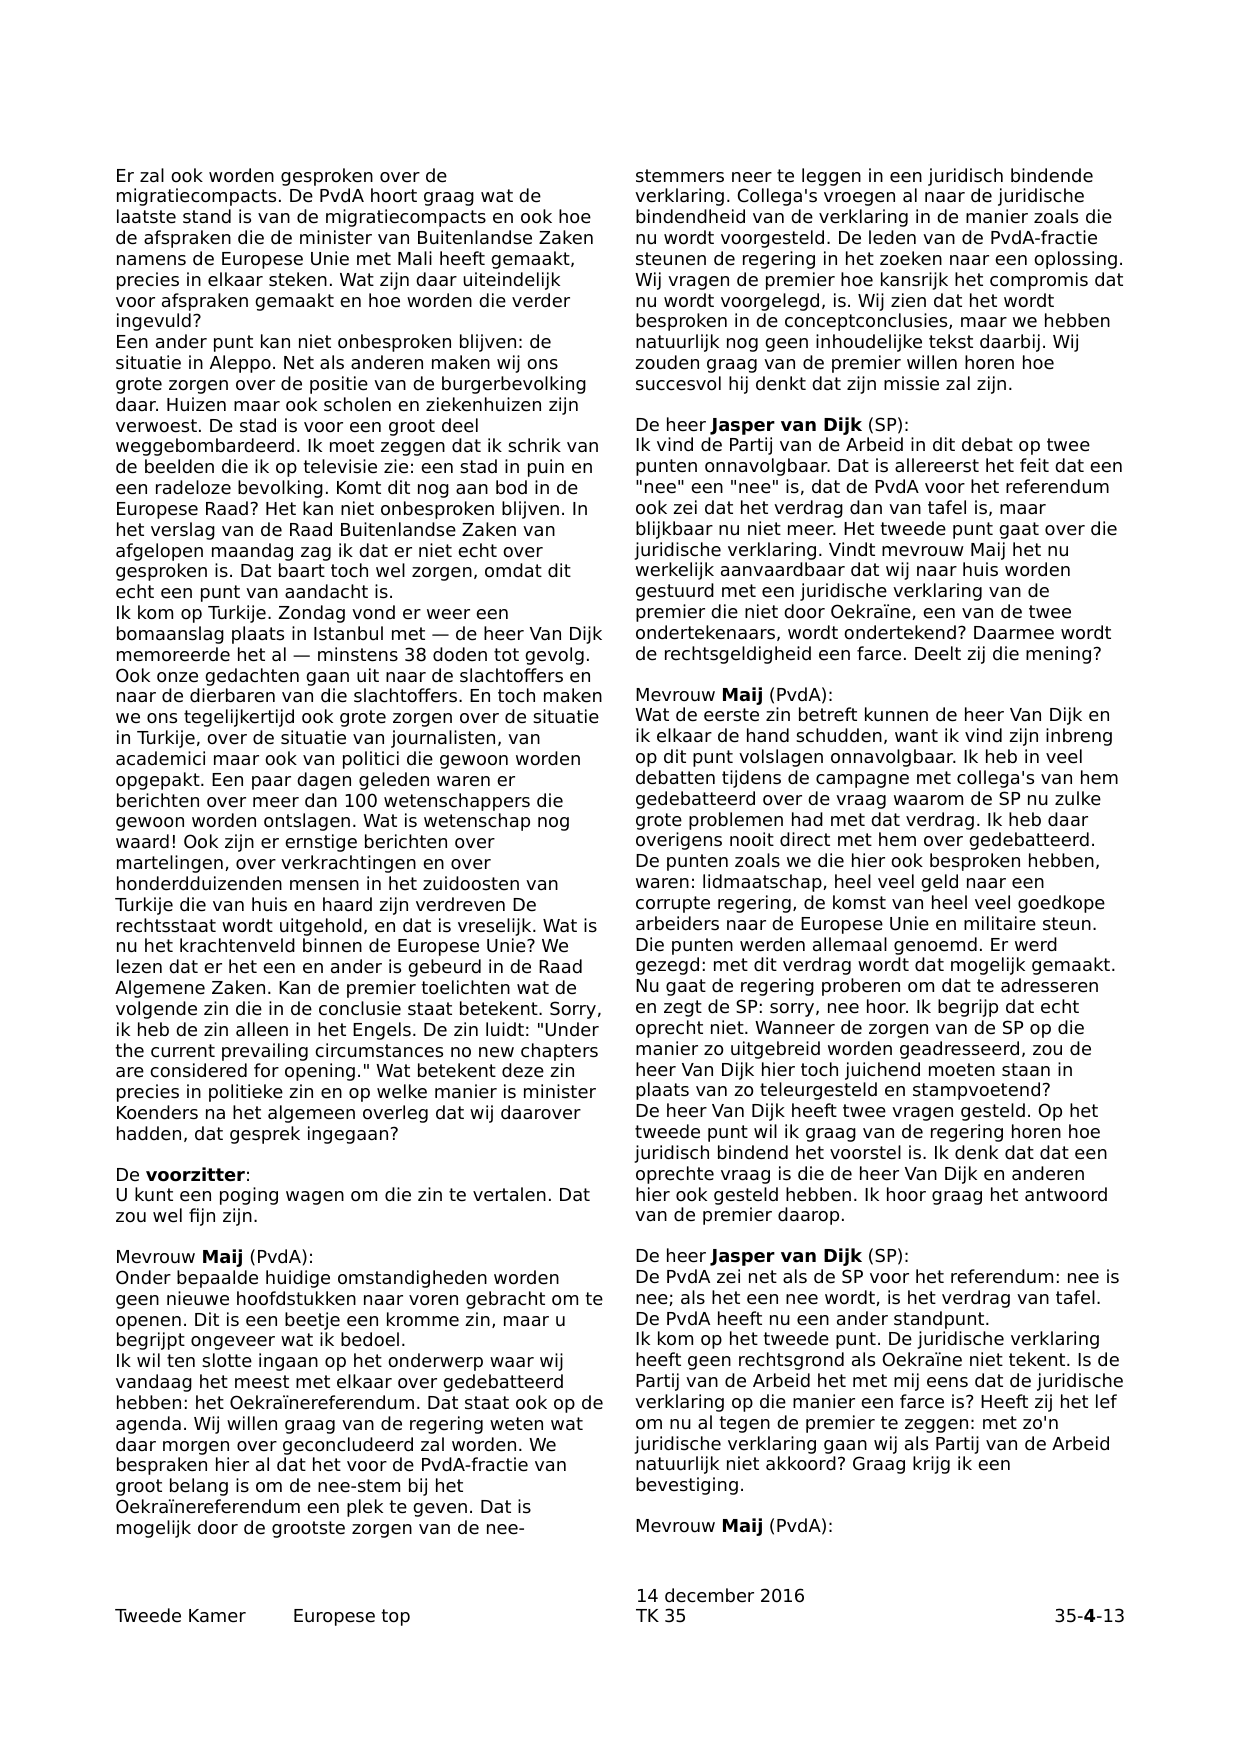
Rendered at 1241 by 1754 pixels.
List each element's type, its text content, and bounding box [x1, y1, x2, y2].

text Ik kom op Turkije. Zondag vond er weer een bomaanslag plaats in Istanbul met — de heer Van Dijk memoreerde het al — minstens 38 doden tot gevolg. Ook onze gedachten gaan uit naar de slachtoffers en naar de dierbaren van die slachtoffers. En toch maken we ons tegelijkertijd ook grote zorgen over de situatie in Turkije, over de situatie van journalisten, van academici maar ook van politici die gewoon worden opgepakt. Een paar dagen geleden waren er berichten over meer dan 100 wetenschappers die gewoon worden ontslagen. Wat is wetenschap nog waard! Ook zijn er ernstige berichten over martelingen, over verkrachtingen en over honderdduizenden mensen in het zuidoosten van Turkije die van huis en haard zijn verdreven De rechtsstaat wordt uitgehold, en dat is vreselijk. Wat is nu het krachtenveld binnen de Europese Unie? We lezen dat er het een en ander is gebeurd in de Raad Algemene Zaken. Kan de premier toelichten wat de volgende zin die in de conclusie staat betekent. Sorry, ik heb de zin alleen in het Engels. De zin luidt: "Under the current prevailing circumstances no new chapters are considered for opening." Wat betekent deze zin precies in politieke zin en op welke manier is minister Koenders na het algemeen overleg dat wij daarover hadden, dat gesprek ingegaan? [115, 603, 605, 1144]
text Mevrouw Maij (PvdA): [635, 1516, 1125, 1537]
text Wat de eerste zin betreft kunnen de heer Van Dijk en ik elkaar de hand schudden, want ik vind zijn inbreng op dit punt volslagen onnavolgbaar. Ik heb in veel debatten tijdens de campagne met collega's van hem gedebatteerd over de vraag waarom de SP nu zulke grote problemen had met dat verdrag. Ik heb daar overigens nooit direct met hem over gedebatteerd. De punten zoals we die hier ook besproken hebben, waren: lidmaatschap, heel veel geld naar een corrupte regering, de komst van heel veel goedkope arbeiders naar de Europese Unie en militaire steun. Die punten werden allemaal genoemd. Er werd gezegd: met dit verdrag wordt dat mogelijk gemaakt. Nu gaat de regering proberen om dat te adresseren en zegt de SP: sorry, nee hoor. Ik begrijp dat echt oprecht niet. Wanneer de zorgen van de SP op die manier zo uitgebreid worden geadresseerd, zou de heer Van Dijk hier toch juichend moeten staan in plaats van zo teleurgesteld en stampvoetend? [635, 705, 1125, 1101]
text Ik wil ten slotte ingaan op het onderwerp waar wij vandaag het meest met elkaar over gedebatteerd hebben: het Oekraïnereferendum. Dat staat ook op de agenda. Wij willen graag van de regering weten wat daar morgen over geconcludeerd zal worden. We bespraken hier al dat het voor de PvdA-fractie van groot belang is om de nee-stem bij het Oekraïnereferendum een plek te geven. Dat is mogelijk door de grootste zorgen van de nee- [115, 1351, 605, 1538]
text Mevrouw Maij (PvdA): [115, 1247, 605, 1268]
text Ik kom op het tweede punt. De juridische verklaring heeft geen rechtsgrond als Oekraïne niet tekent. Is de Partij van de Arbeid het met mij eens dat de juridische verklaring op die manier een farce is? Heeft zij het lef om nu al tegen de premier te zeggen: met zo'n juridische verklaring gaan wij als Partij van de Arbeid natuurlijk niet akkoord? Graag krijg ik een bevestiging. [635, 1329, 1125, 1496]
text stemmers neer te leggen in een juridisch bindende verklaring. Collega's vroegen al naar de juridische bindendheid van de verklaring in de manier zoals die nu wordt voorgesteld. De leden van de PvdA-fractie steunen de regering in het zoeken naar een oplossing. Wij vragen de premier hoe kansrijk het compromis dat nu wordt voorgelegd, is. Wij zien dat het wordt besproken in de conceptconclusies, maar we hebben natuurlijk nog geen inhoudelijke tekst daarbij. Wij zouden graag van de premier willen horen hoe succesvol hij denkt dat zijn missie zal zijn. [635, 165, 1125, 394]
text U kunt een poging wagen om die zin te vertalen. Dat zou wel fijn zijn. [115, 1185, 605, 1227]
text De heer Van Dijk heeft twee vragen gesteld. Op het tweede punt wil ik graag van de regering horen hoe juridisch bindend het voorstel is. Ik denk dat dat een oprechte vraag is die de heer Van Dijk en anderen hier ook gesteld hebben. Ik hoor graag het antwoord van de premier daarop. [635, 1101, 1125, 1226]
text Mevrouw Maij (PvdA): [635, 684, 1125, 705]
text De heer Jasper van Dijk (SP): [635, 414, 1125, 435]
text Een ander punt kan niet onbesproken blijven: de situatie in Aleppo. Net als anderen maken wij ons grote zorgen over de positie van de burgerbevolking daar. Huizen maar ook scholen en ziekenhuizen zijn verwoest. De stad is voor een groot deel weggebombardeerd. Ik moet zeggen dat ik schrik van de beelden die ik op televisie zie: een stad in puin en een radeloze bevolking. Komt dit nog aan bod in de Europese Raad? Het kan niet onbesproken blijven. In het verslag van de Raad Buitenlandse Zaken van afgelopen maandag zag ik dat er niet echt over gesproken is. Dat baart toch wel zorgen, omdat dit echt een punt van aandacht is. [115, 332, 605, 603]
text Ik vind de Partij van de Arbeid in dit debat op twee punten onnavolgbaar. Dat is allereerst het feit dat een "nee" een "nee" is, dat de PvdA voor het referendum ook zei dat het verdrag dan van tafel is, maar blijkbaar nu niet meer. Het tweede punt gaat over die juridische verklaring. Vindt mevrouw Maij het nu werkelijk aanvaardbaar dat wij naar huis worden gestuurd met een juridische verklaring van de premier die niet door Oekraïne, een van de twee ondertekenaars, wordt ondertekend? Daarmee wordt de rechtsgeldigheid een farce. Deelt zij die mening? [635, 435, 1125, 664]
text Onder bepaalde huidige omstandigheden worden geen nieuwe hoofdstukken naar voren gebracht om te openen. Dit is een beetje een kromme zin, maar u begrijpt ongeveer wat ik bedoel. [115, 1268, 605, 1351]
text De heer Jasper van Dijk (SP): [635, 1246, 1125, 1267]
text De PvdA zei net als de SP voor het referendum: nee is nee; als het een nee wordt, is het verdrag van tafel. De PvdA heeft nu een ander standpunt. [635, 1267, 1125, 1329]
text De voorzitter: [115, 1164, 605, 1185]
text Er zal ook worden gesproken over de migratiecompacts. De PvdA hoort graag wat de laatste stand is van de migratiecompacts en ook hoe de afspraken die de minister van Buitenlandse Zaken namens de Europese Unie met Mali heeft gemaakt, precies in elkaar steken. Wat zijn daar uiteindelijk voor afspraken gemaakt en hoe worden die verder ingevuld? [115, 165, 605, 332]
